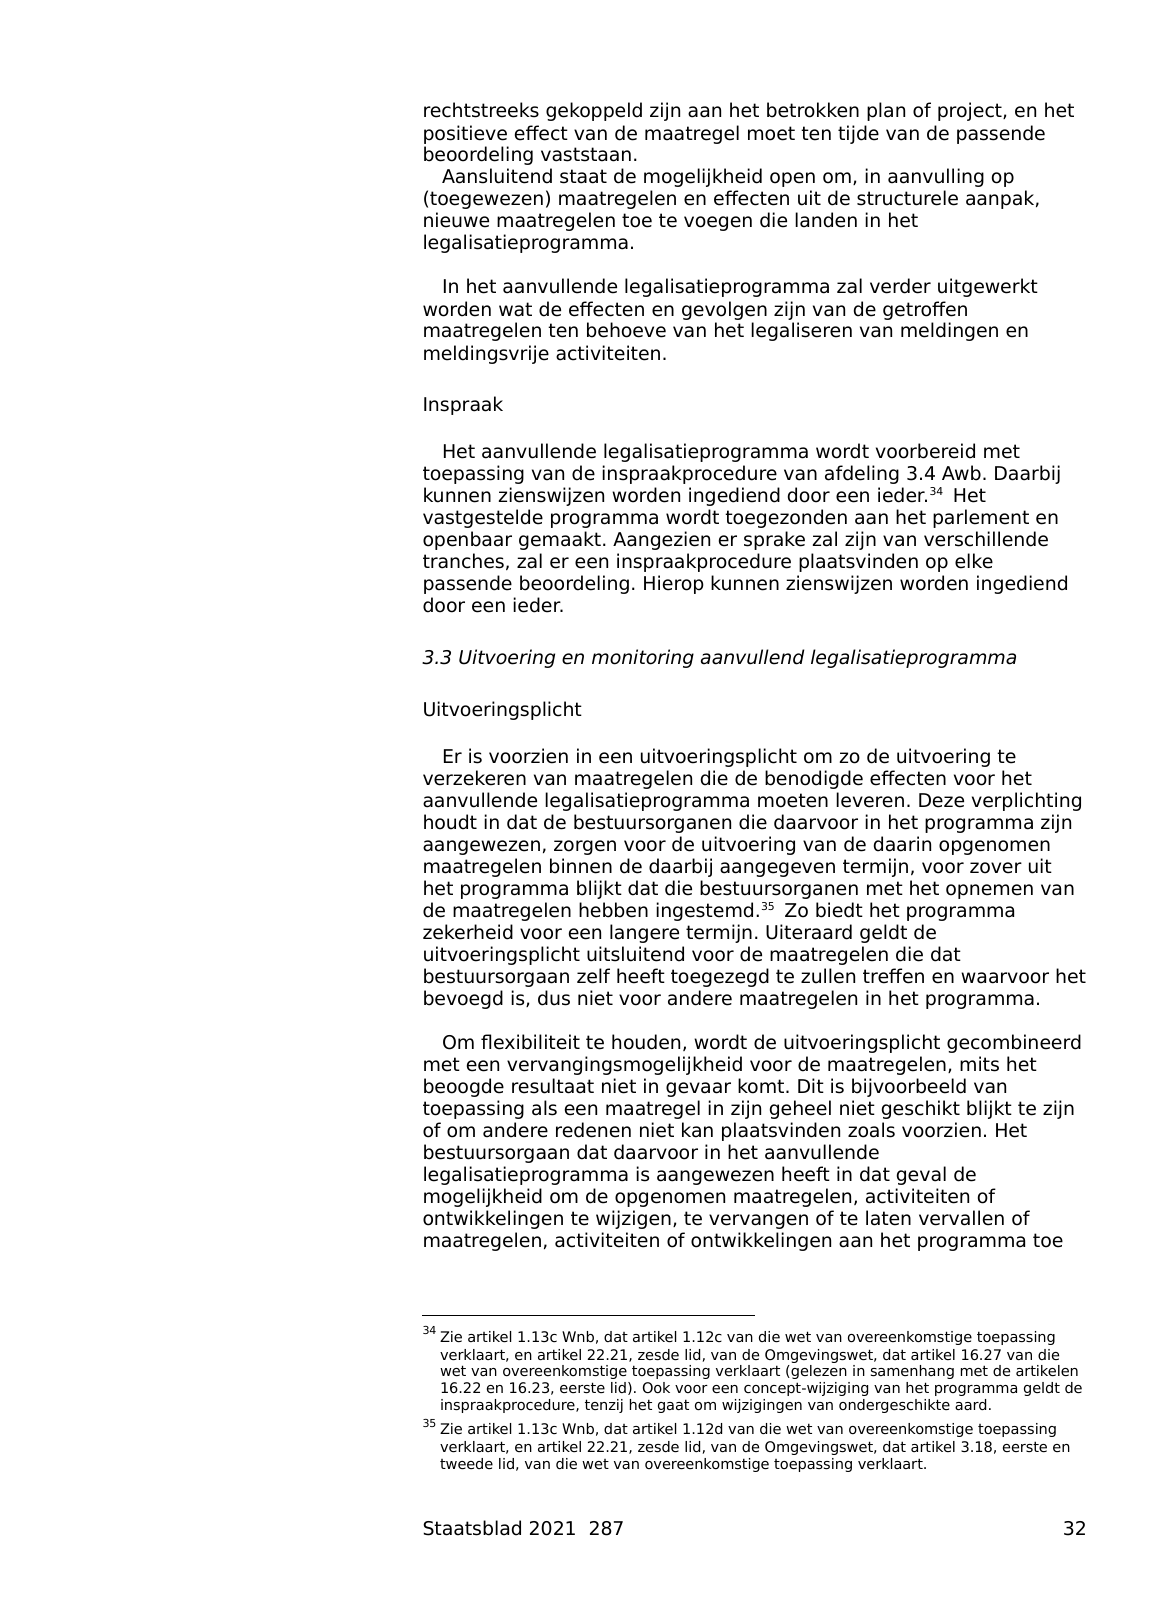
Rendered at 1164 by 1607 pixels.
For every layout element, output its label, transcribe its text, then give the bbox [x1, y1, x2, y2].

subtitle Uitvoeringsplicht [422, 699, 1087, 721]
text Om flexibiliteit te houden, wordt de uitvoeringsplicht gecombineerd met een vervangingsmogelijkheid voor de maatregelen, mits het beoogde resultaat niet in gevaar komt. Dit is bijvoorbeeld van toepassing als een maatregel in zijn geheel niet geschikt blijkt te zijn of om andere redenen niet kan plaatsvinden zoals voorzien. Het bestuursorgaan dat daarvoor in het aanvullende legalisatieprogramma is aangewezen heeft in dat geval de mogelijkheid om de opgenomen maatregelen, activiteiten of ontwikkelingen te wijzigen, te vervangen of te laten vervallen of maatregelen, activiteiten of ontwikkelingen aan het programma toe [422, 1032, 1087, 1252]
text In het aanvullende legalisatieprogramma zal verder uitgewerkt worden wat de effecten en gevolgen zijn van de getroffen maatregelen ten behoeve van het legaliseren van meldingen en meldingsvrije activiteiten. [422, 276, 1087, 364]
subtitle 3.3 Uitvoering en monitoring aanvullend legalisatieprogramma [422, 647, 1087, 669]
text Zie artikel 1.13c Wnb, dat artikel 1.12c van die wet van overeenkomstige toepassing verklaart, en artikel 22.21, zesde lid, van de Omgevingswet, dat artikel 16.27 van die wet van overeenkomstige toepassing verklaart (gelezen in samenhang met de artikelen 16.22 en 16.23, eerste lid). Ook voor een concept-wijziging van het programma geldt de inspraakprocedure, tenzij het gaat om wijzigingen van ondergeschikte aard. [422, 1324, 1087, 1414]
text rechtstreeks gekoppeld zijn aan het betrokken plan of project, en het positieve effect van de maatregel moet ten tijde van de passende beoordeling vaststaan. [422, 100, 1087, 166]
text Het aanvullende legalisatieprogramma wordt voorbereid met toepassing van de inspraakprocedure van afdeling 3.4 Awb. Daarbij kunnen zienswijzen worden ingediend door een ieder. Het vastgestelde programma wordt toegezonden aan het parlement en openbaar gemaakt. Aangezien er sprake zal zijn van verschillende tranches, zal er een inspraakprocedure plaatsvinden op elke passende beoordeling. Hierop kunnen zienswijzen worden ingediend door een ieder. [422, 441, 1087, 617]
text Zie artikel 1.13c Wnb, dat artikel 1.12d van die wet van overeenkomstige toepassing verklaart, en artikel 22.21, zesde lid, van de Omgevingswet, dat artikel 3.18, eerste en tweede lid, van die wet van overeenkomstige toepassing verklaart. [422, 1417, 1087, 1473]
text Er is voorzien in een uitvoeringsplicht om zo de uitvoering te verzekeren van maatregelen die de benodigde effecten voor het aanvullende legalisatieprogramma moeten leveren. Deze verplichting houdt in dat de bestuursorganen die daarvoor in het programma zijn aangewezen, zorgen voor de uitvoering van de daarin opgenomen maatregelen binnen de daarbij aangegeven termijn, voor zover uit het programma blijkt dat die bestuursorganen met het opnemen van de maatregelen hebben ingestemd. Zo biedt het programma zekerheid voor een langere termijn. Uiteraard geldt de uitvoeringsplicht uitsluitend voor de maatregelen die dat bestuursorgaan zelf heeft toegezegd te zullen treffen en waarvoor het bevoegd is, dus niet voor andere maatregelen in het programma. [422, 746, 1087, 1010]
subtitle Inspraak [422, 394, 1087, 416]
text Aansluitend staat de mogelijkheid open om, in aanvulling op (toegewezen) maatregelen en effecten uit de structurele aanpak, nieuwe maatregelen toe te voegen die landen in het legalisatieprogramma. [422, 166, 1087, 254]
